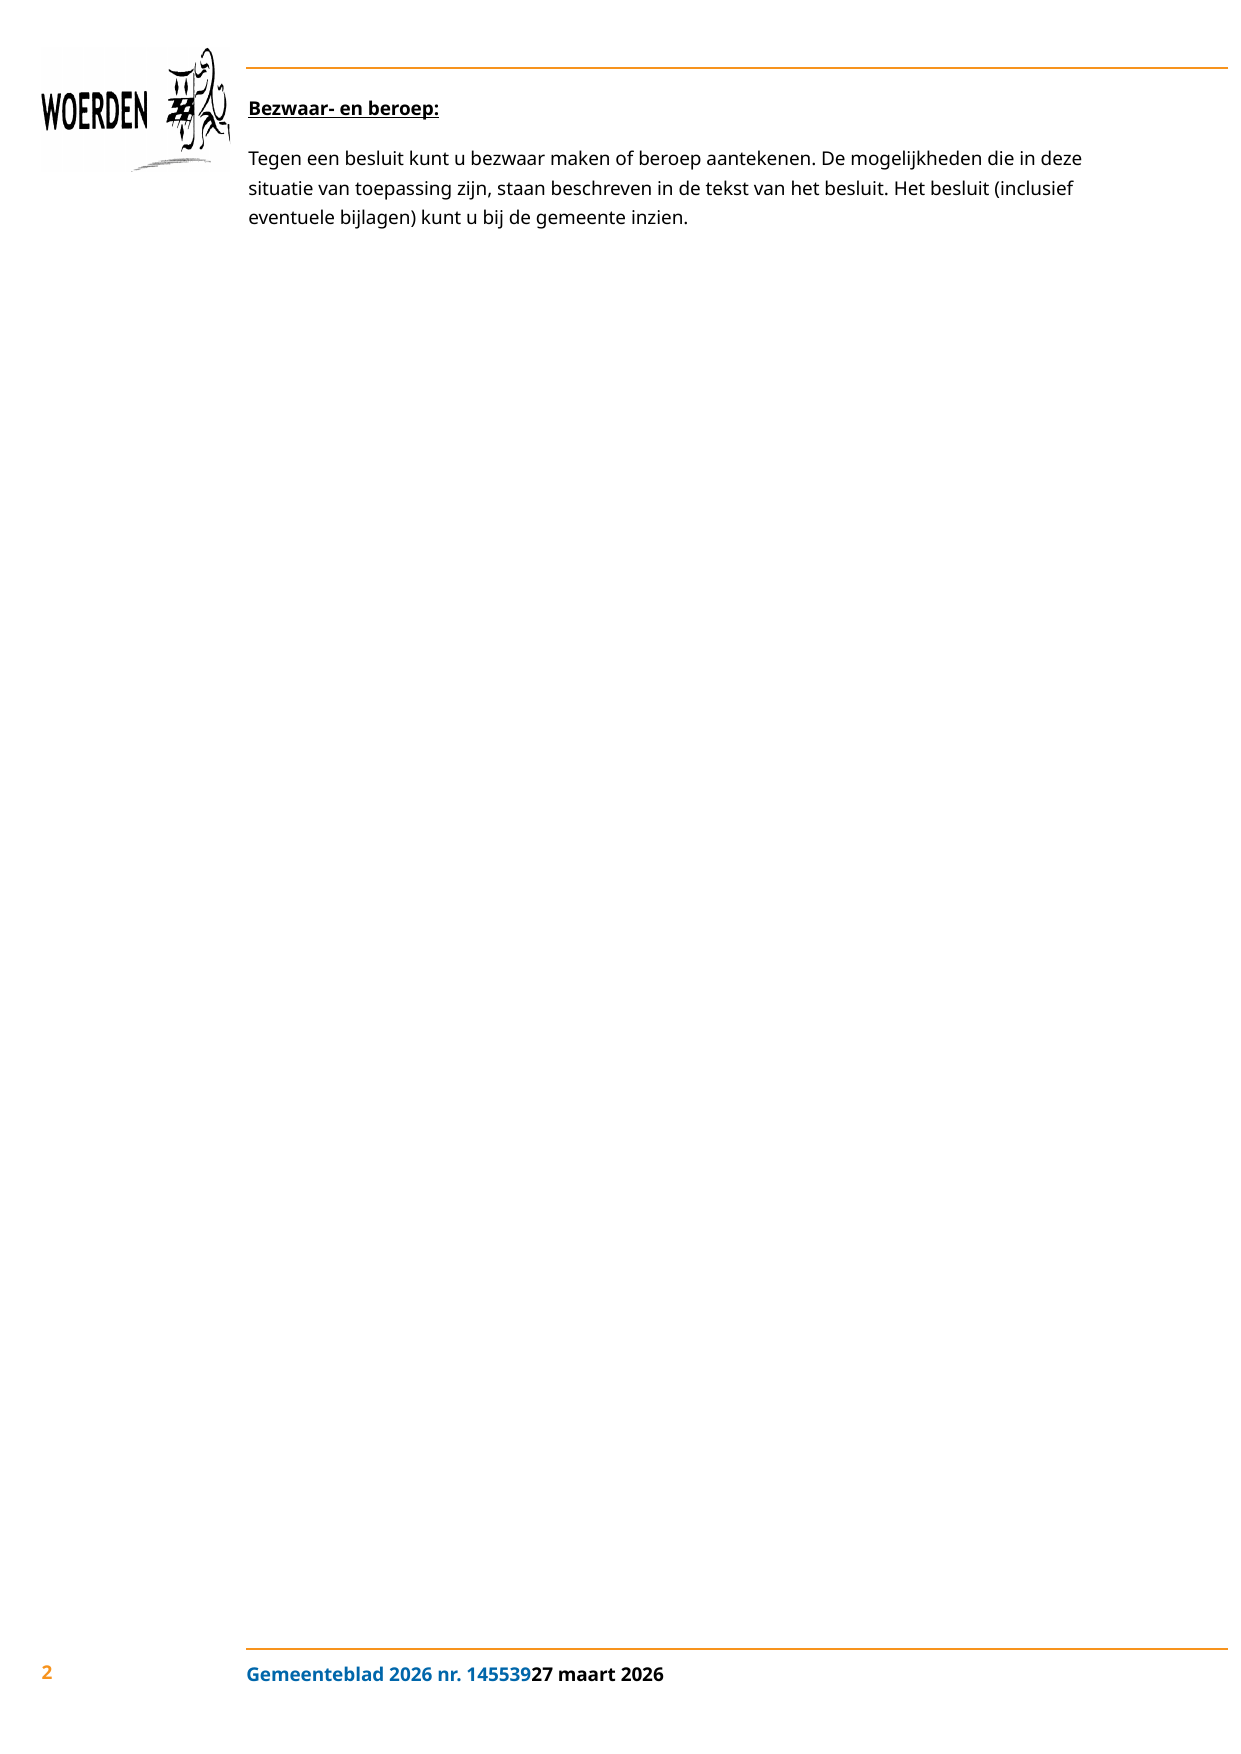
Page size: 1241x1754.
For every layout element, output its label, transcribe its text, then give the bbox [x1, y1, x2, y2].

text Bezwaar- en beroep: [248, 95, 1152, 121]
picture [41, 47, 231, 172]
text Tegen een besluit kunt u bezwaar maken of beroep aantekenen. De mogelijkheden die in deze situatie van toepassing zijn, staan beschreven in de tekst van het besluit. Het besluit (inclusief eventuele bijlagen) kunt u bij de gemeente inzien. [248, 145, 1152, 230]
